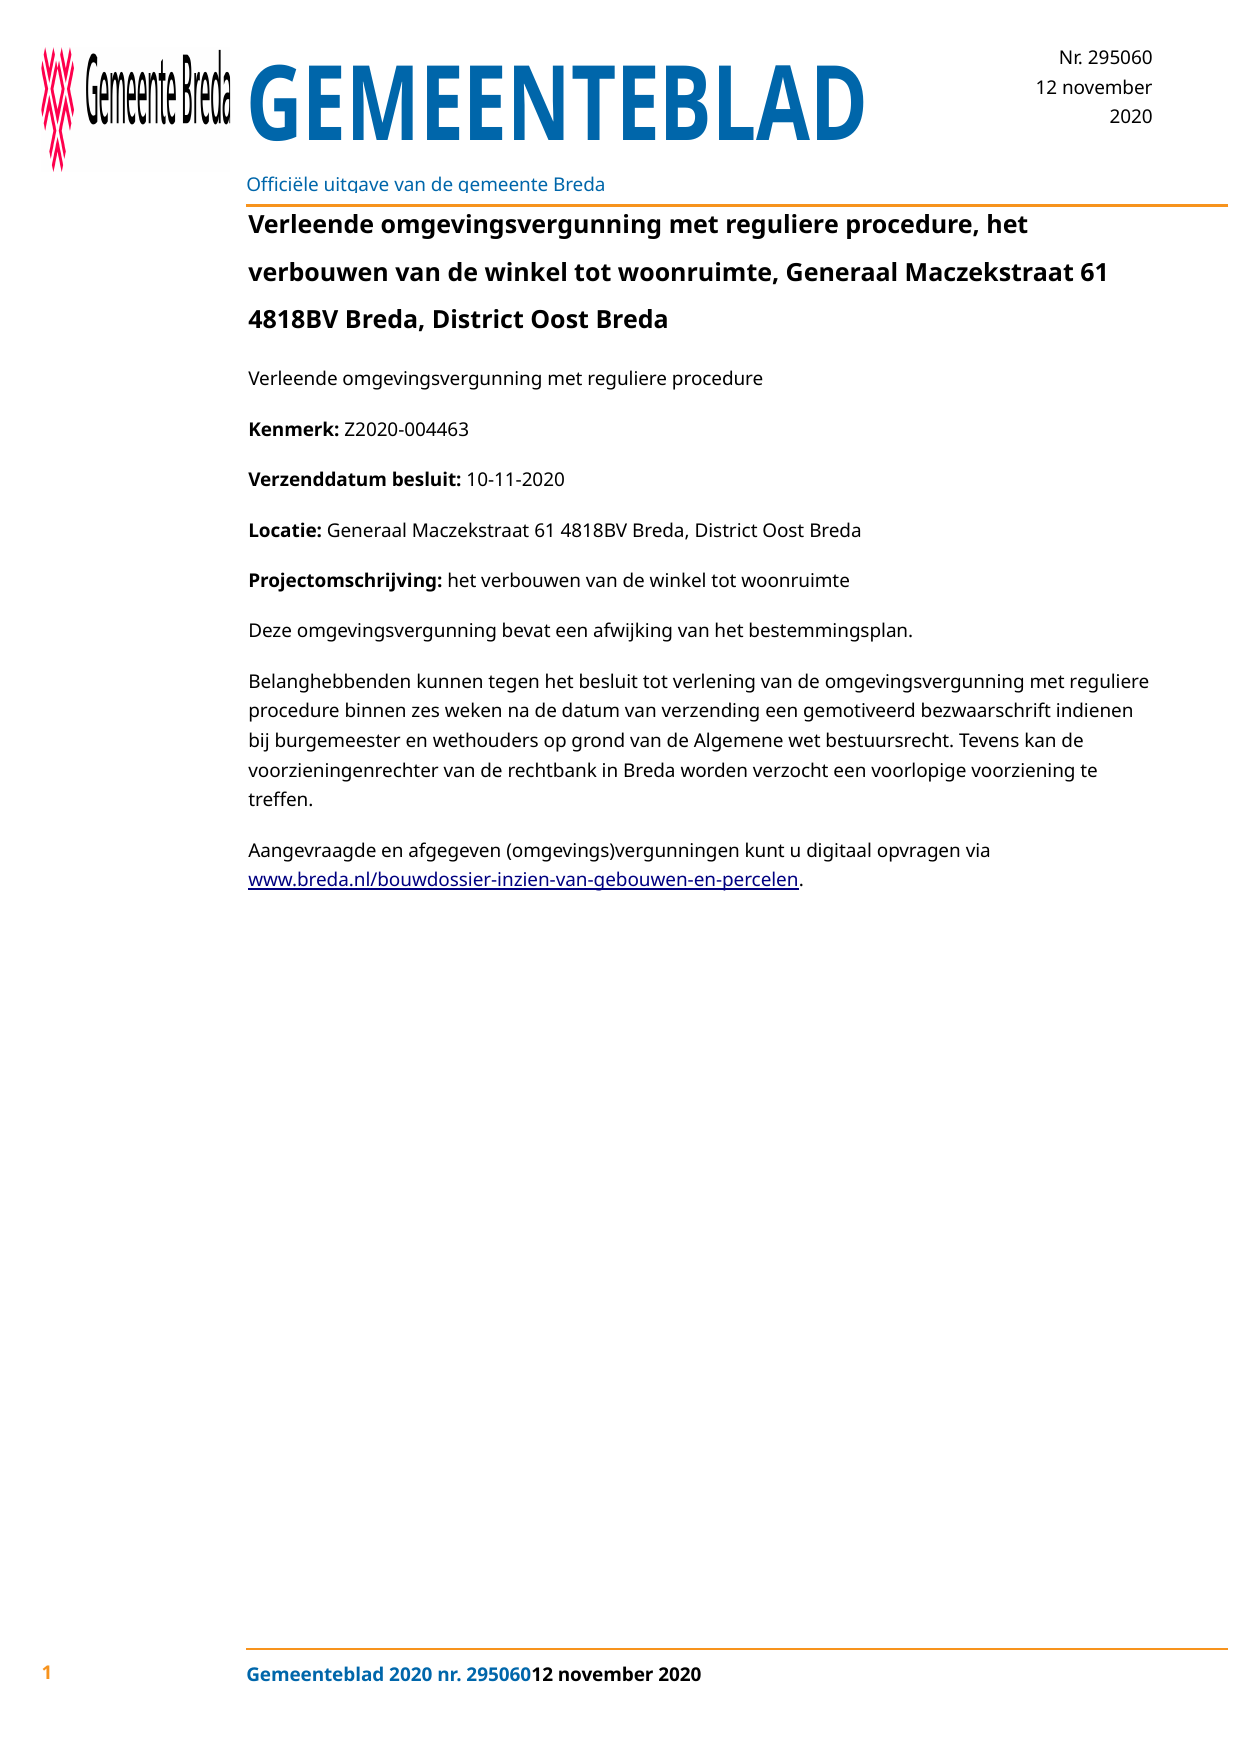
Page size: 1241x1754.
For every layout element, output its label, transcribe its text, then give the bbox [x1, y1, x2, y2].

text Verleende omgevingsvergunning met reguliere procedure [248, 366, 1152, 391]
picture [41, 47, 231, 172]
text Deze omgevingsvergunning bevat een afwijking van het bestemmingsplan. [248, 618, 1152, 643]
text Verzenddatum besluit: 10-11-2020 [248, 466, 1152, 492]
text Belanghebbenden kunnen tegen het besluit tot verlening van de omgevingsvergunning met reguliere procedure binnen zes weken na de datum van verzending een gemotiveerd bezwaarschrift indienen bij burgemeester en wethouders op grond van de Algemene wet bestuursrecht. Tevens kan de voorzieningenrechter van de rechtbank in Breda worden verzocht een voorlopige voorziening te treffen. [248, 668, 1152, 812]
text Locatie: Generaal Maczekstraat 61 4818BV Breda, District Oost Breda [248, 517, 1152, 542]
text Aangevraagde en afgegeven (omgevings)vergunningen kunt u digitaal opvragen via www.breda.nl/bouwdossier-inzien-van-gebouwen-en-percelen. [248, 837, 1152, 892]
text Verleende omgevingsvergunning met reguliere procedure, het verbouwen van de winkel tot woonruimte, Generaal Maczekstraat 61 4818BV Breda, District Oost Breda [248, 207, 1152, 336]
text Projectomschrijving: het verbouwen van de winkel tot woonruimte [248, 567, 1152, 593]
text Kenmerk: Z2020-004463 [248, 416, 1152, 442]
